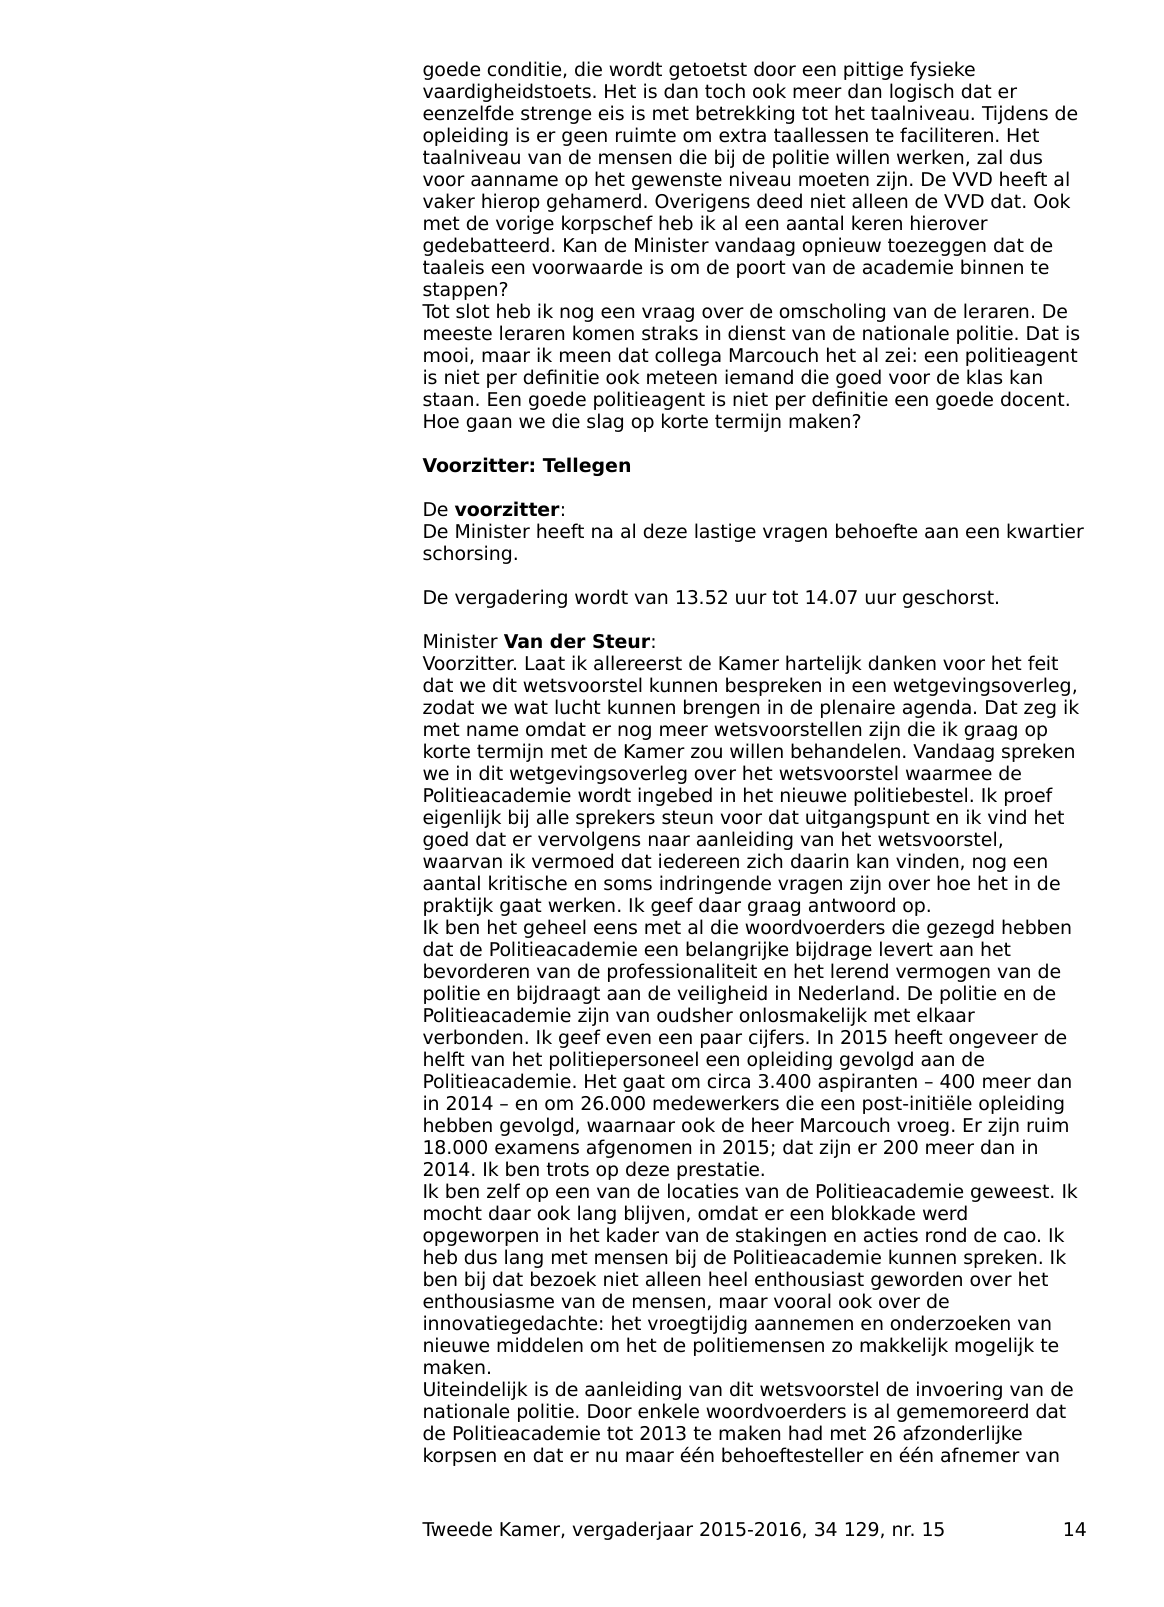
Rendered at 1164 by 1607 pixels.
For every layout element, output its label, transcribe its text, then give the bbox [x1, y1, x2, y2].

text Uiteindelijk is de aanleiding van dit wetsvoorstel de invoering van de nationale politie. Door enkele woordvoerders is al gememoreerd dat de Politieacademie tot 2013 te maken had met 26 afzonderlijke korpsen en dat er nu maar één behoeftesteller en één afnemer van [422, 1379, 1087, 1467]
subtitle Voorzitter: Tellegen [422, 455, 1087, 477]
text goede conditie, die wordt getoetst door een pittige fysieke vaardigheidstoets. Het is dan toch ook meer dan logisch dat er eenzelfde strenge eis is met betrekking tot het taalniveau. Tijdens de opleiding is er geen ruimte om extra taallessen te faciliteren. Het taalniveau van de mensen die bij de politie willen werken, zal dus voor aanname op het gewenste niveau moeten zijn. De VVD heeft al vaker hierop gehamerd. Overigens deed niet alleen de VVD dat. Ook met de vorige korpschef heb ik al een aantal keren hierover gedebatteerd. Kan de Minister vandaag opnieuw toezeggen dat de taaleis een voorwaarde is om de poort van de academie binnen te stappen? [422, 59, 1087, 301]
text Voorzitter. Laat ik allereerst de Kamer hartelijk danken voor het feit dat we dit wetsvoorstel kunnen bespreken in een wetgevingsoverleg, zodat we wat lucht kunnen brengen in de plenaire agenda. Dat zeg ik met name omdat er nog meer wetsvoorstellen zijn die ik graag op korte termijn met de Kamer zou willen behandelen. Vandaag spreken we in dit wetgevingsoverleg over het wetsvoorstel waarmee de Politieacademie wordt ingebed in het nieuwe politiebestel. Ik proef eigenlijk bij alle sprekers steun voor dat uitgangspunt en ik vind het goed dat er vervolgens naar aanleiding van het wetsvoorstel, waarvan ik vermoed dat iedereen zich daarin kan vinden, nog een aantal kritische en soms indringende vragen zijn over hoe het in de praktijk gaat werken. Ik geef daar graag antwoord op. [422, 653, 1087, 917]
text De vergadering wordt van 13.52 uur tot 14.07 uur geschorst. [422, 587, 1087, 609]
text De voorzitter: [422, 499, 1087, 521]
text De Minister heeft na al deze lastige vragen behoefte aan een kwartier schorsing. [422, 521, 1087, 565]
text Ik ben zelf op een van de locaties van de Politieacademie geweest. Ik mocht daar ook lang blijven, omdat er een blokkade werd opgeworpen in het kader van de stakingen en acties rond de cao. Ik heb dus lang met mensen bij de Politieacademie kunnen spreken. Ik ben bij dat bezoek niet alleen heel enthousiast geworden over het enthousiasme van de mensen, maar vooral ook over de innovatiegedachte: het vroegtijdig aannemen en onderzoeken van nieuwe middelen om het de politiemensen zo makkelijk mogelijk te maken. [422, 1181, 1087, 1379]
text Minister Van der Steur: [422, 631, 1087, 653]
text Ik ben het geheel eens met al die woordvoerders die gezegd hebben dat de Politieacademie een belangrijke bijdrage levert aan het bevorderen van de professionaliteit en het lerend vermogen van de politie en bijdraagt aan de veiligheid in Nederland. De politie en de Politieacademie zijn van oudsher onlosmakelijk met elkaar verbonden. Ik geef even een paar cijfers. In 2015 heeft ongeveer de helft van het politiepersoneel een opleiding gevolgd aan de Politieacademie. Het gaat om circa 3.400 aspiranten – 400 meer dan in 2014 – en om 26.000 medewerkers die een post-initiële opleiding hebben gevolgd, waarnaar ook de heer Marcouch vroeg. Er zijn ruim 18.000 examens afgenomen in 2015; dat zijn er 200 meer dan in 2014. Ik ben trots op deze prestatie. [422, 917, 1087, 1181]
text Tot slot heb ik nog een vraag over de omscholing van de leraren. De meeste leraren komen straks in dienst van de nationale politie. Dat is mooi, maar ik meen dat collega Marcouch het al zei: een politieagent is niet per definitie ook meteen iemand die goed voor de klas kan staan. Een goede politieagent is niet per definitie een goede docent. Hoe gaan we die slag op korte termijn maken? [422, 301, 1087, 433]
